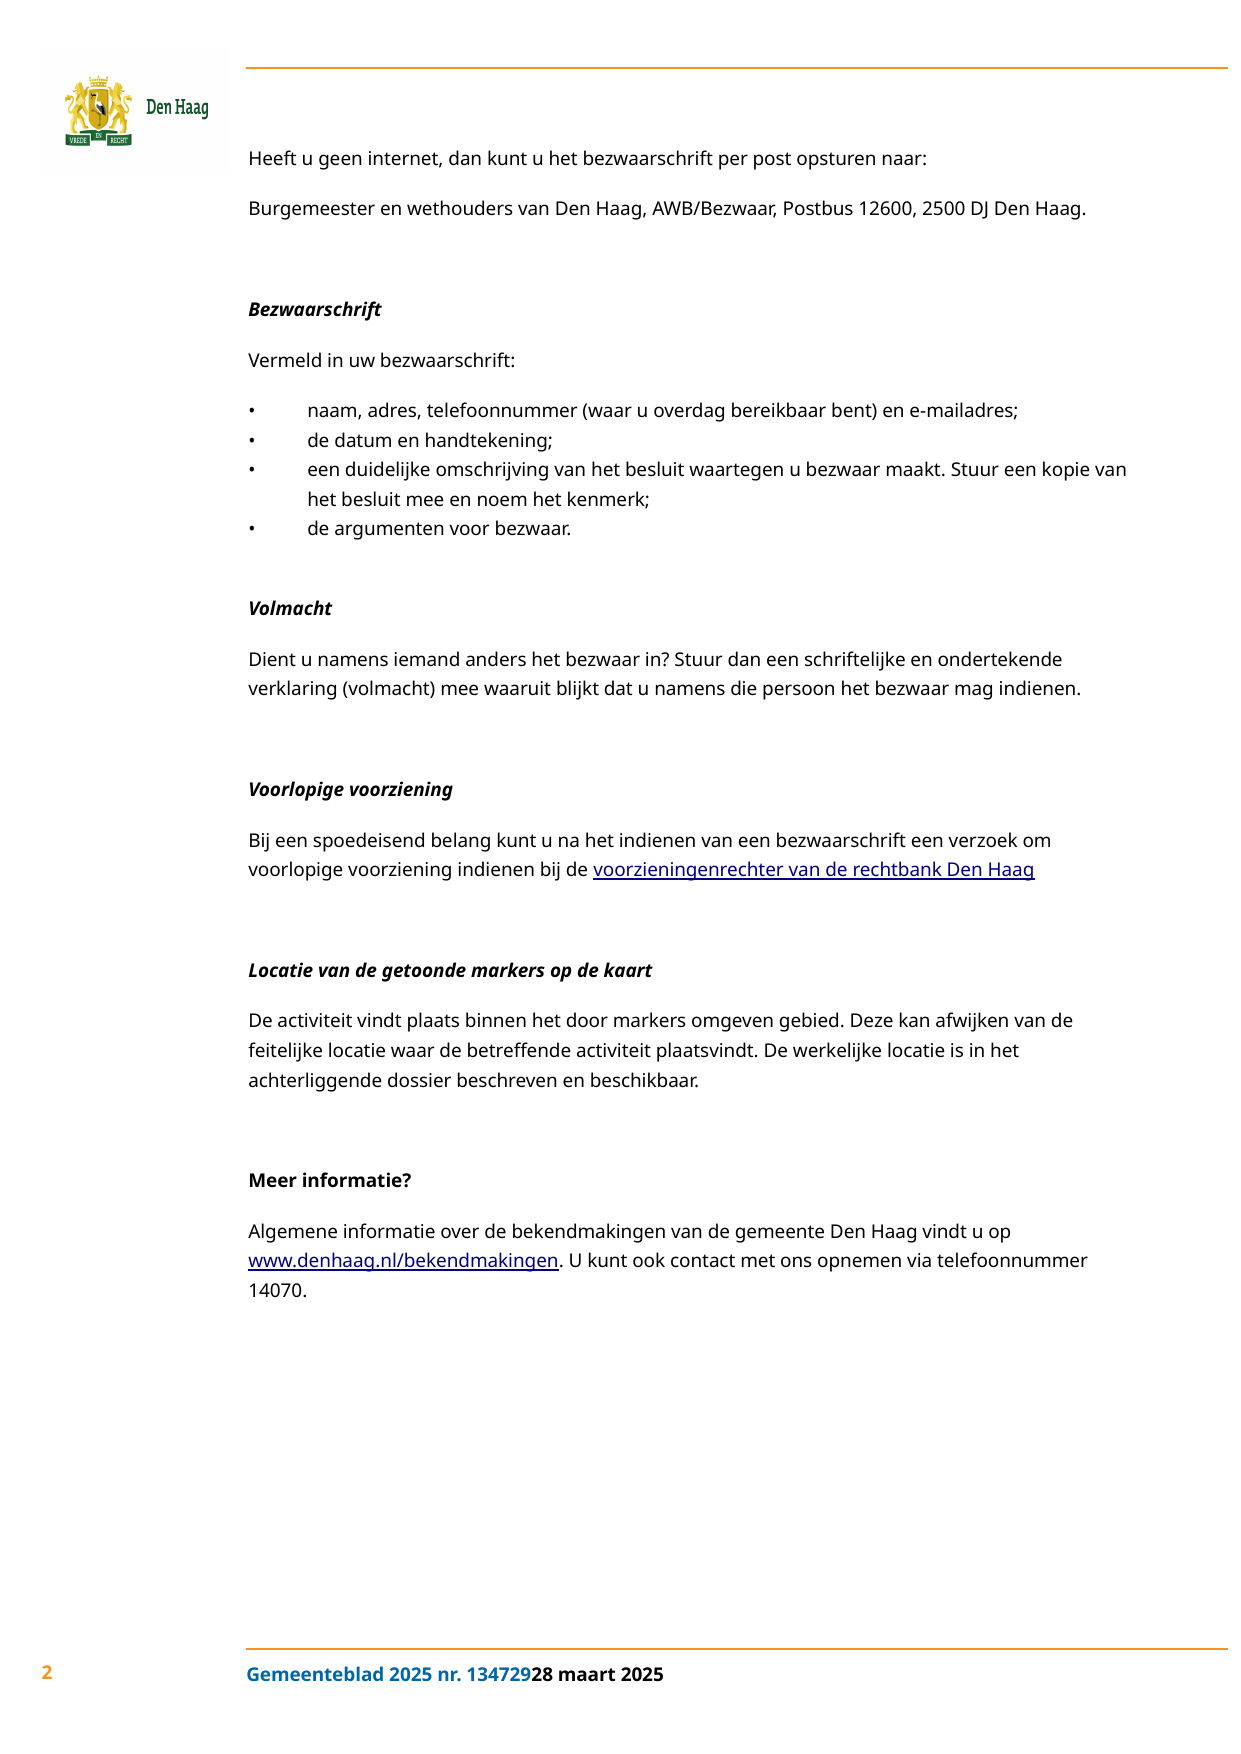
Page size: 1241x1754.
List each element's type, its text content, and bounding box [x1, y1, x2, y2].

list naam, adres, telefoonnummer (waar u overdag bereikbaar bent) en e-mailadres; [248, 397, 1152, 423]
list de datum en handtekening; [248, 427, 1152, 453]
list de argumenten voor bezwaar. [248, 516, 1152, 541]
text Dient u namens iemand anders het bezwaar in? Stuur dan een schriftelijke en ondertekende verklaring (volmacht) mee waaruit blijkt dat u namens die persoon het bezwaar mag indienen. [248, 646, 1152, 701]
text Bij een spoedeisend belang kunt u na het indienen van een bezwaarschrift een verzoek om voorlopige voorziening indienen bij de voorzieningenrechter van de rechtbank Den Haag [248, 827, 1152, 882]
text Meer informatie? [248, 1168, 1152, 1193]
list een duidelijke omschrijving van het besluit waartegen u bezwaar maakt. Stuur een kopie van het besluit mee en noem het kenmerk; [248, 456, 1152, 512]
text De activiteit vindt plaats binnen het door markers omgeven gebied. Deze kan afwijken van de feitelijke locatie waar de betreffende activiteit plaatsvindt. De werkelijke locatie is in het achterliggende dossier beschreven en beschikbaar. [248, 1008, 1152, 1093]
text Bezwaarschrift [248, 296, 1152, 322]
text Locatie van de getoonde markers op de kaart [248, 957, 1152, 983]
text Voorlopige voorziening [248, 776, 1152, 802]
text Vermeld in uw bezwaarschrift: [248, 347, 1152, 373]
text Heeft u geen internet, dan kunt u het bezwaarschrift per post opsturen naar: [248, 145, 1152, 171]
picture [41, 47, 231, 172]
text Volmacht [248, 596, 1152, 621]
text Burgemeester en wethouders van Den Haag, AWB/Bezwaar, Postbus 12600, 2500 DJ Den Haag. [248, 196, 1152, 221]
text Algemene informatie over de bekendmakingen van de gemeente Den Haag vindt u op www.denhaag.nl/bekendmakingen. U kunt ook contact met ons opnemen via telefoonnummer 14070. [248, 1218, 1152, 1303]
